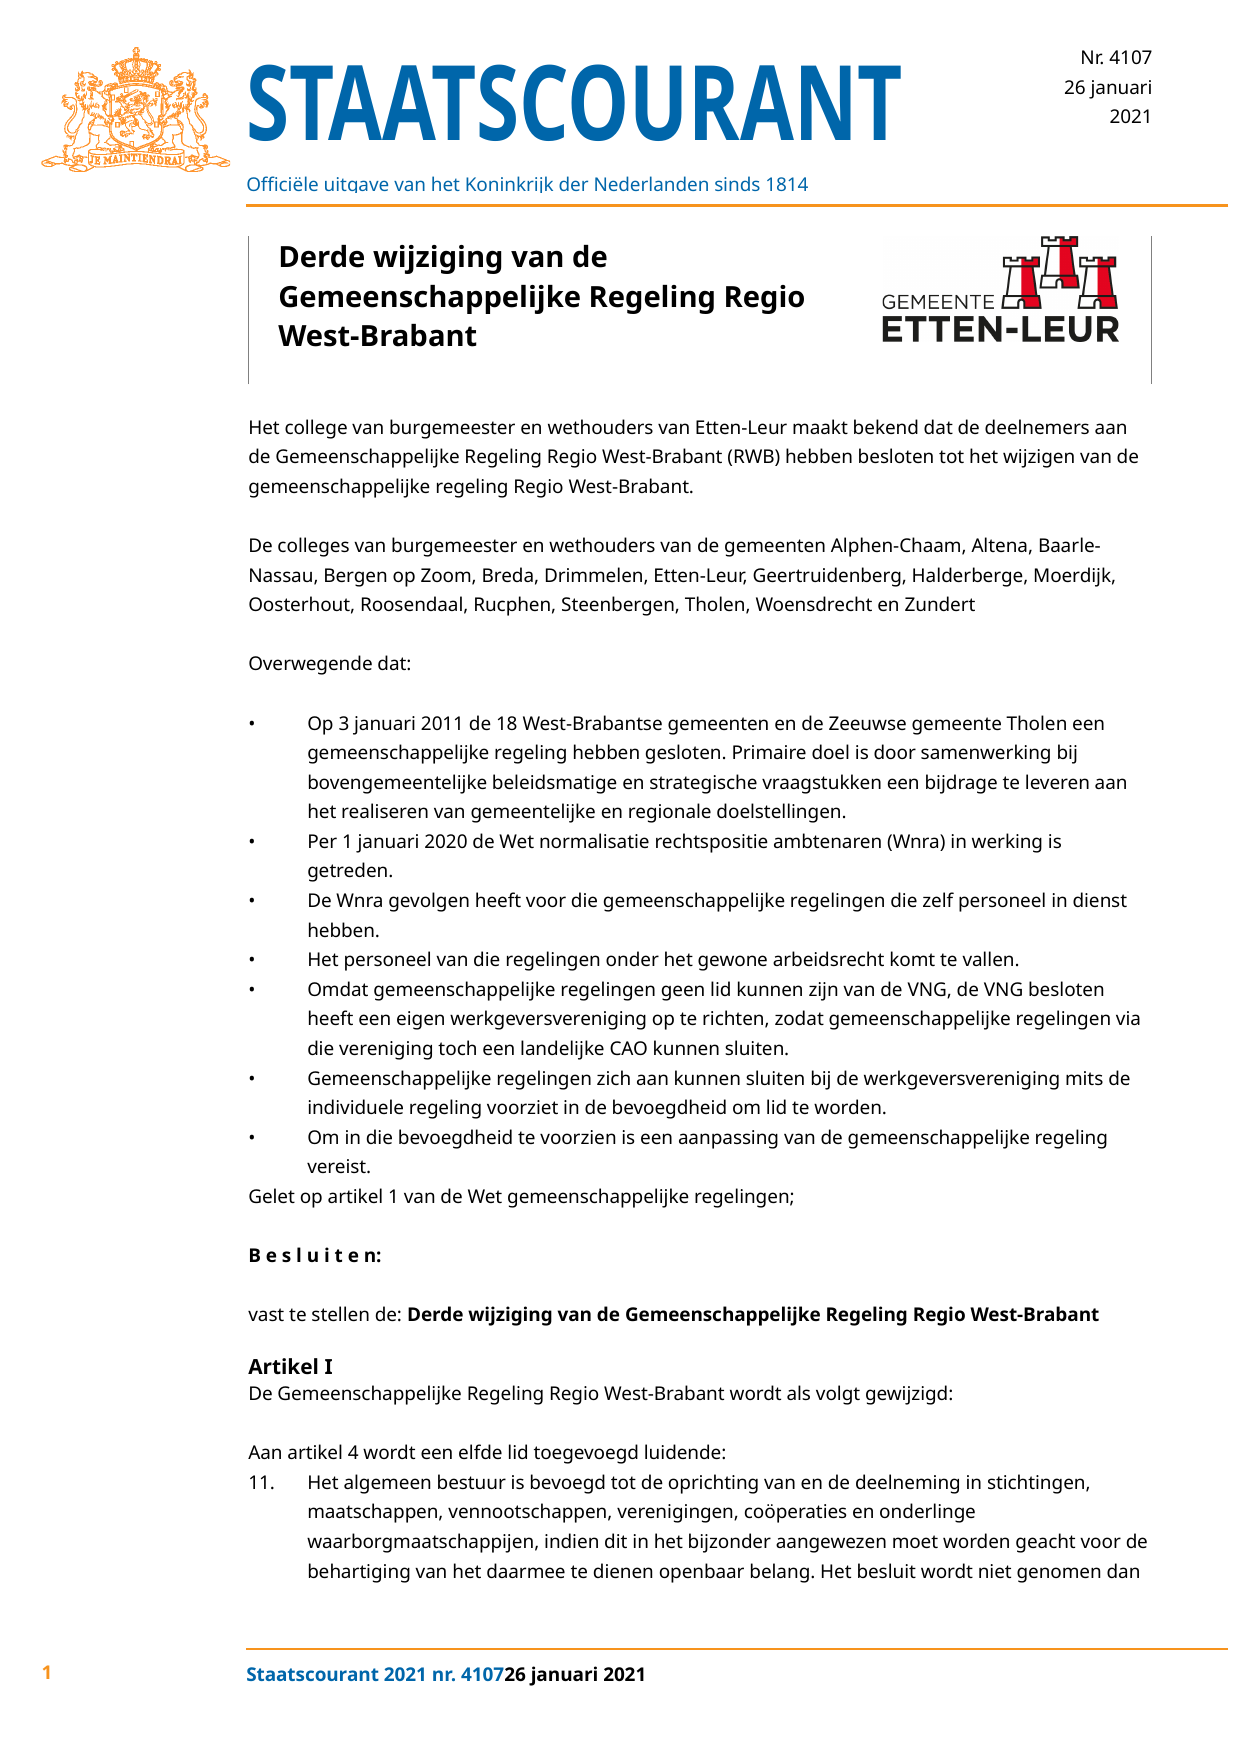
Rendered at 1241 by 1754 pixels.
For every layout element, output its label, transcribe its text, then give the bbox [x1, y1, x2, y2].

text vast te stellen de: Derde wijziging van de Gemeenschappelijke Regeling Regio West-Brabant [248, 1301, 1152, 1327]
text De colleges van burgemeester en wethouders van de gemeenten Alphen-Chaam, Altena, Baarle-Nassau, Bergen op Zoom, Breda, Drimmelen, Etten-Leur, Geertruidenberg, Halderberge, Moerdijk, Oosterhout, Roosendaal, Rucphen, Steenbergen, Tholen, Woensdrecht en Zundert [248, 532, 1152, 617]
list Het personeel van die regelingen onder het gewone arbeidsrecht komt te vallen. [248, 946, 1152, 972]
picture [882, 236, 1119, 342]
text Overwegende dat: [248, 651, 1152, 676]
text B e s l u i t e n: [248, 1242, 1152, 1268]
text Artikel I [248, 1352, 1152, 1380]
text Aan artikel 4 wordt een elfde lid toegevoegd luidende: [248, 1439, 1152, 1465]
list Om in die bevoegdheid te voorzien is een aanpassing van de gemeenschappelijke regeling vereist. [248, 1124, 1152, 1179]
text Gelet op artikel 1 van de Wet gemeenschappelijke regelingen; [248, 1183, 1152, 1209]
picture [41, 47, 231, 172]
table_header [850, 236, 1151, 384]
table_header Derde wijziging van de Gemeenschappelijke Regeling Regio West-Brabant [249, 236, 850, 384]
list Omdat gemeenschappelijke regelingen geen lid kunnen zijn van de VNG, de VNG besloten heeft een eigen werkgeversvereniging op te richten, zodat gemeenschappelijke regelingen via die vereniging toch een landelijke CAO kunnen sluiten. [248, 976, 1152, 1061]
text De Gemeenschappelijke Regeling Regio West-Brabant wordt als volgt gewijzigd: [248, 1380, 1152, 1406]
text Het college van burgemeester en wethouders van Etten-Leur maakt bekend dat de deelnemers aan de Gemeenschappelijke Regeling Regio West-Brabant (RWB) hebben besloten tot het wijzigen van de gemeenschappelijke regeling Regio West-Brabant. [248, 414, 1152, 499]
list Het algemeen bestuur is bevoegd tot de oprichting van en de deelneming in stichtingen, maatschappen, vennootschappen, verenigingen, coöperaties en onderlinge waarborgmaatschappijen, indien dit in het bijzonder aangewezen moet worden geacht voor de behartiging van het daarmee te dienen openbaar belang. Het besluit wordt niet genomen dan [248, 1469, 1152, 1583]
list De Wnra gevolgen heeft voor die gemeenschappelijke regelingen die zelf personeel in dienst hebben. [248, 887, 1152, 943]
list Gemeenschappelijke regelingen zich aan kunnen sluiten bij de werkgeversvereniging mits de individuele regeling voorziet in de bevoegdheid om lid te worden. [248, 1065, 1152, 1120]
list Per 1 januari 2020 de Wet normalisatie rechtspositie ambtenaren (Wnra) in werking is getreden. [248, 828, 1152, 883]
list Op 3 januari 2011 de 18 West-Brabantse gemeenten en de Zeeuwse gemeente Tholen een gemeenschappelijke regeling hebben gesloten. Primaire doel is door samenwerking bij bovengemeentelijke beleidsmatige en strategische vraagstukken een bijdrage te leveren aan het realiseren van gemeentelijke en regionale doelstellingen. [248, 710, 1152, 824]
